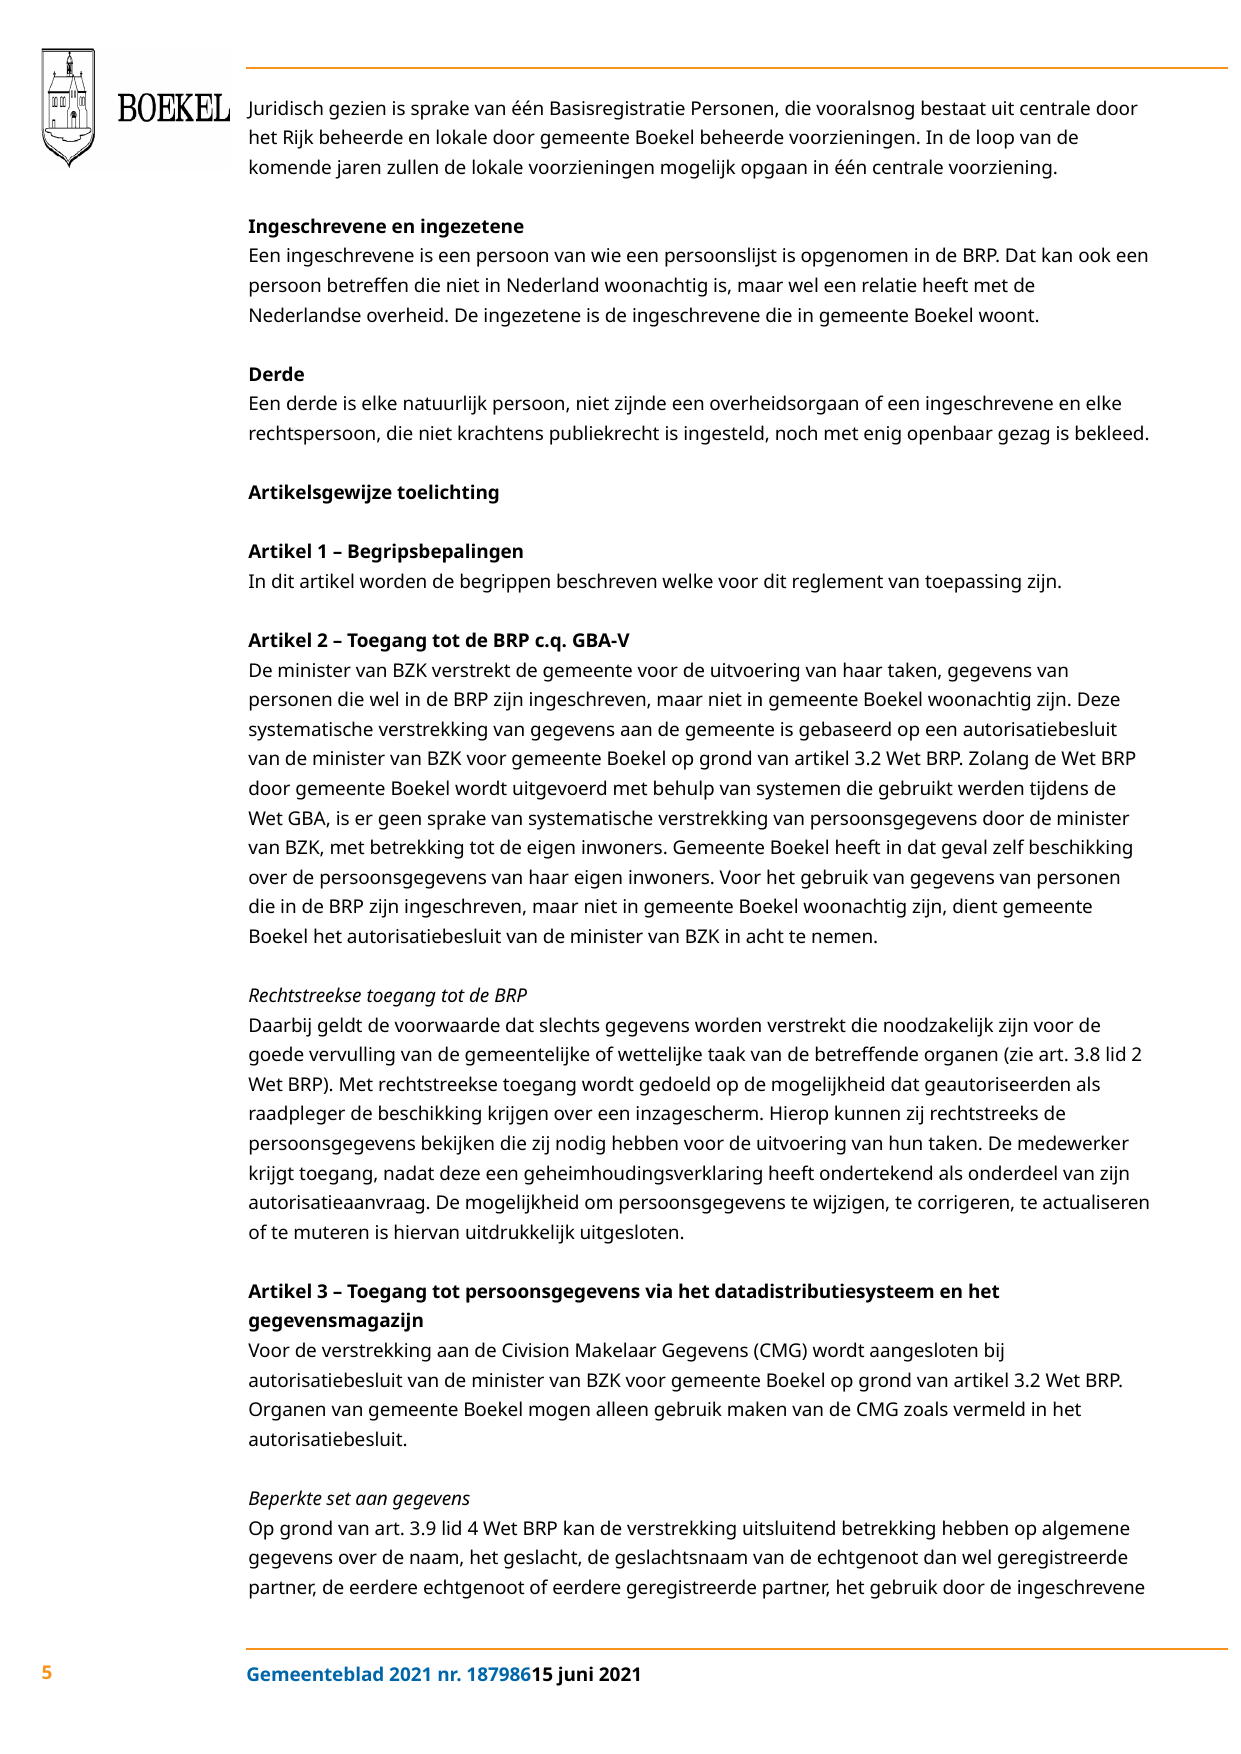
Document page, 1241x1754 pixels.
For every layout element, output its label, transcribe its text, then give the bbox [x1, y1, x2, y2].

picture [41, 47, 231, 172]
text Artikel 3 – Toegang tot persoonsgegevens via het datadistributiesysteem en het gegevensmagazijn [248, 1278, 1152, 1333]
text De minister van BZK verstrekt de gemeente voor de uitvoering van haar taken, gegevens van personen die wel in de BRP zijn ingeschreven, maar niet in gemeente Boekel woonachtig zijn. Deze systematische verstrekking van gegevens aan de gemeente is gebaseerd op een autorisatiebesluit van de minister van BZK voor gemeente Boekel op grond van artikel 3.2 Wet BRP. Zolang de Wet BRP door gemeente Boekel wordt uitgevoerd met behulp van systemen die gebruikt werden tijdens de Wet GBA, is er geen sprake van systematische verstrekking van persoonsgegevens door de minister van BZK, met betrekking tot de eigen inwoners. Gemeente Boekel heeft in dat geval zelf beschikking over de persoonsgegevens van haar eigen inwoners. Voor het gebruik van gegevens van personen die in de BRP zijn ingeschreven, maar niet in gemeente Boekel woonachtig zijn, dient gemeente Boekel het autorisatiebesluit van de minister van BZK in acht te nemen. [248, 657, 1152, 949]
text Ingeschrevene en ingezetene [248, 213, 1152, 239]
text Een ingeschrevene is een persoon van wie een persoonslijst is opgenomen in de BRP. Dat kan ook een persoon betreffen die niet in Nederland woonachtig is, maar wel een relatie heeft met de Nederlandse overheid. De ingezetene is de ingeschrevene die in gemeente Boekel woont. [248, 243, 1152, 328]
text Voor de verstrekking aan de Civision Makelaar Gegevens (CMG) wordt aangesloten bij autorisatiebesluit van de minister van BZK voor gemeente Boekel op grond van artikel 3.2 Wet BRP. Organen van gemeente Boekel mogen alleen gebruik maken van de CMG zoals vermeld in het autorisatiebesluit. [248, 1337, 1152, 1452]
text Daarbij geldt de voorwaarde dat slechts gegevens worden verstrekt die noodzakelijk zijn voor de goede vervulling van de gemeentelijke of wettelijke taak van de betreffende organen (zie art. 3.8 lid 2 Wet BRP). Met rechtstreekse toegang wordt gedoeld op de mogelijkheid dat geautoriseerden als raadpleger de beschikking krijgen over een inzagescherm. Hierop kunnen zij rechtstreeks de persoonsgegevens bekijken die zij nodig hebben voor de uitvoering van hun taken. De medewerker krijgt toegang, nadat deze een geheimhoudingsverklaring heeft ondertekend als onderdeel van zijn autorisatieaanvraag. De mogelijkheid om persoonsgegevens te wijzigen, te corrigeren, te actualiseren of te muteren is hiervan uitdrukkelijk uitgesloten. [248, 1012, 1152, 1245]
text Derde [248, 361, 1152, 387]
text Artikelsgewijze toelichting [248, 479, 1152, 505]
text Op grond van art. 3.9 lid 4 Wet BRP kan de verstrekking uitsluitend betrekking hebben op algemene gegevens over de naam, het geslacht, de geslachtsnaam van de echtgenoot dan wel geregistreerde partner, de eerdere echtgenoot of eerdere geregistreerde partner, het gebruik door de ingeschrevene [248, 1515, 1152, 1600]
text Juridisch gezien is sprake van één Basisregistratie Personen, die vooralsnog bestaat uit centrale door het Rijk beheerde en lokale door gemeente Boekel beheerde voorzieningen. In de loop van de komende jaren zullen de lokale voorzieningen mogelijk opgaan in één centrale voorziening. [248, 95, 1152, 180]
text Artikel 2 – Toegang tot de BRP c.q. GBA-V [248, 627, 1152, 653]
text Beperkte set aan gegevens [248, 1485, 1152, 1511]
text In dit artikel worden de begrippen beschreven welke voor dit reglement van toepassing zijn. [248, 568, 1152, 594]
text Artikel 1 – Begripsbepalingen [248, 538, 1152, 564]
text Een derde is elke natuurlijk persoon, niet zijnde een overheidsorgaan of een ingeschrevene en elke rechtspersoon, die niet krachtens publiekrecht is ingesteld, noch met enig openbaar gezag is bekleed. [248, 391, 1152, 446]
text Rechtstreekse toegang tot de BRP [248, 982, 1152, 1008]
